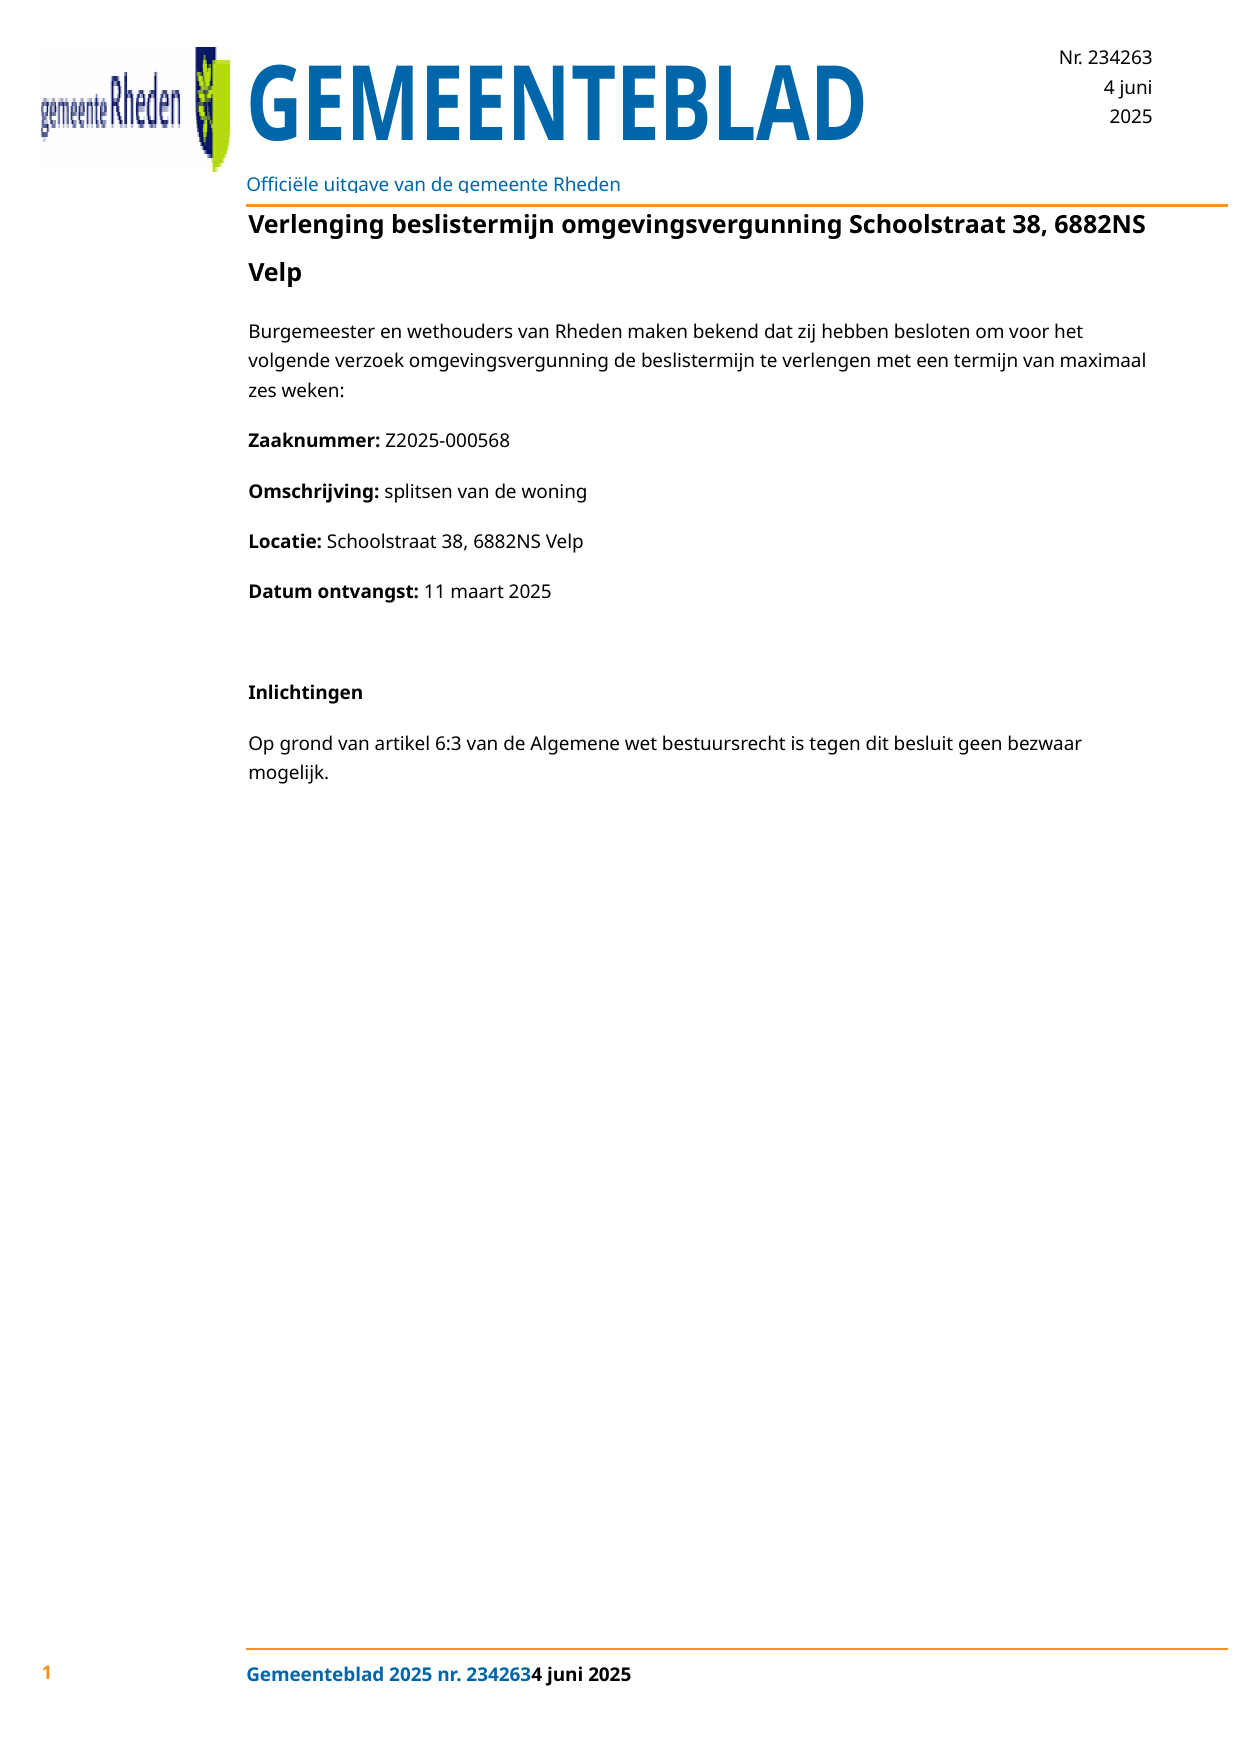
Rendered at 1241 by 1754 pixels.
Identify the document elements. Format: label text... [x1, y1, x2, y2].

text Verlenging beslistermijn omgevingsvergunning Schoolstraat 38, 6882NS Velp [248, 207, 1152, 288]
text Omschrijving: splitsen van de woning [248, 478, 1152, 504]
picture [41, 47, 231, 172]
text Locatie: Schoolstraat 38, 6882NS Velp [248, 528, 1152, 554]
text Burgemeester en wethouders van Rheden maken bekend dat zij hebben besloten om voor het volgende verzoek omgevingsvergunning de beslistermijn te verlengen met een termijn van maximaal zes weken: [248, 318, 1152, 403]
text Inlichtingen [248, 679, 1152, 705]
text Datum ontvangst: 11 maart 2025 [248, 579, 1152, 604]
text Zaaknummer: Z2025-000568 [248, 427, 1152, 453]
text Op grond van artikel 6:3 van de Algemene wet bestuursrecht is tegen dit besluit geen bezwaar mogelijk. [248, 730, 1152, 785]
